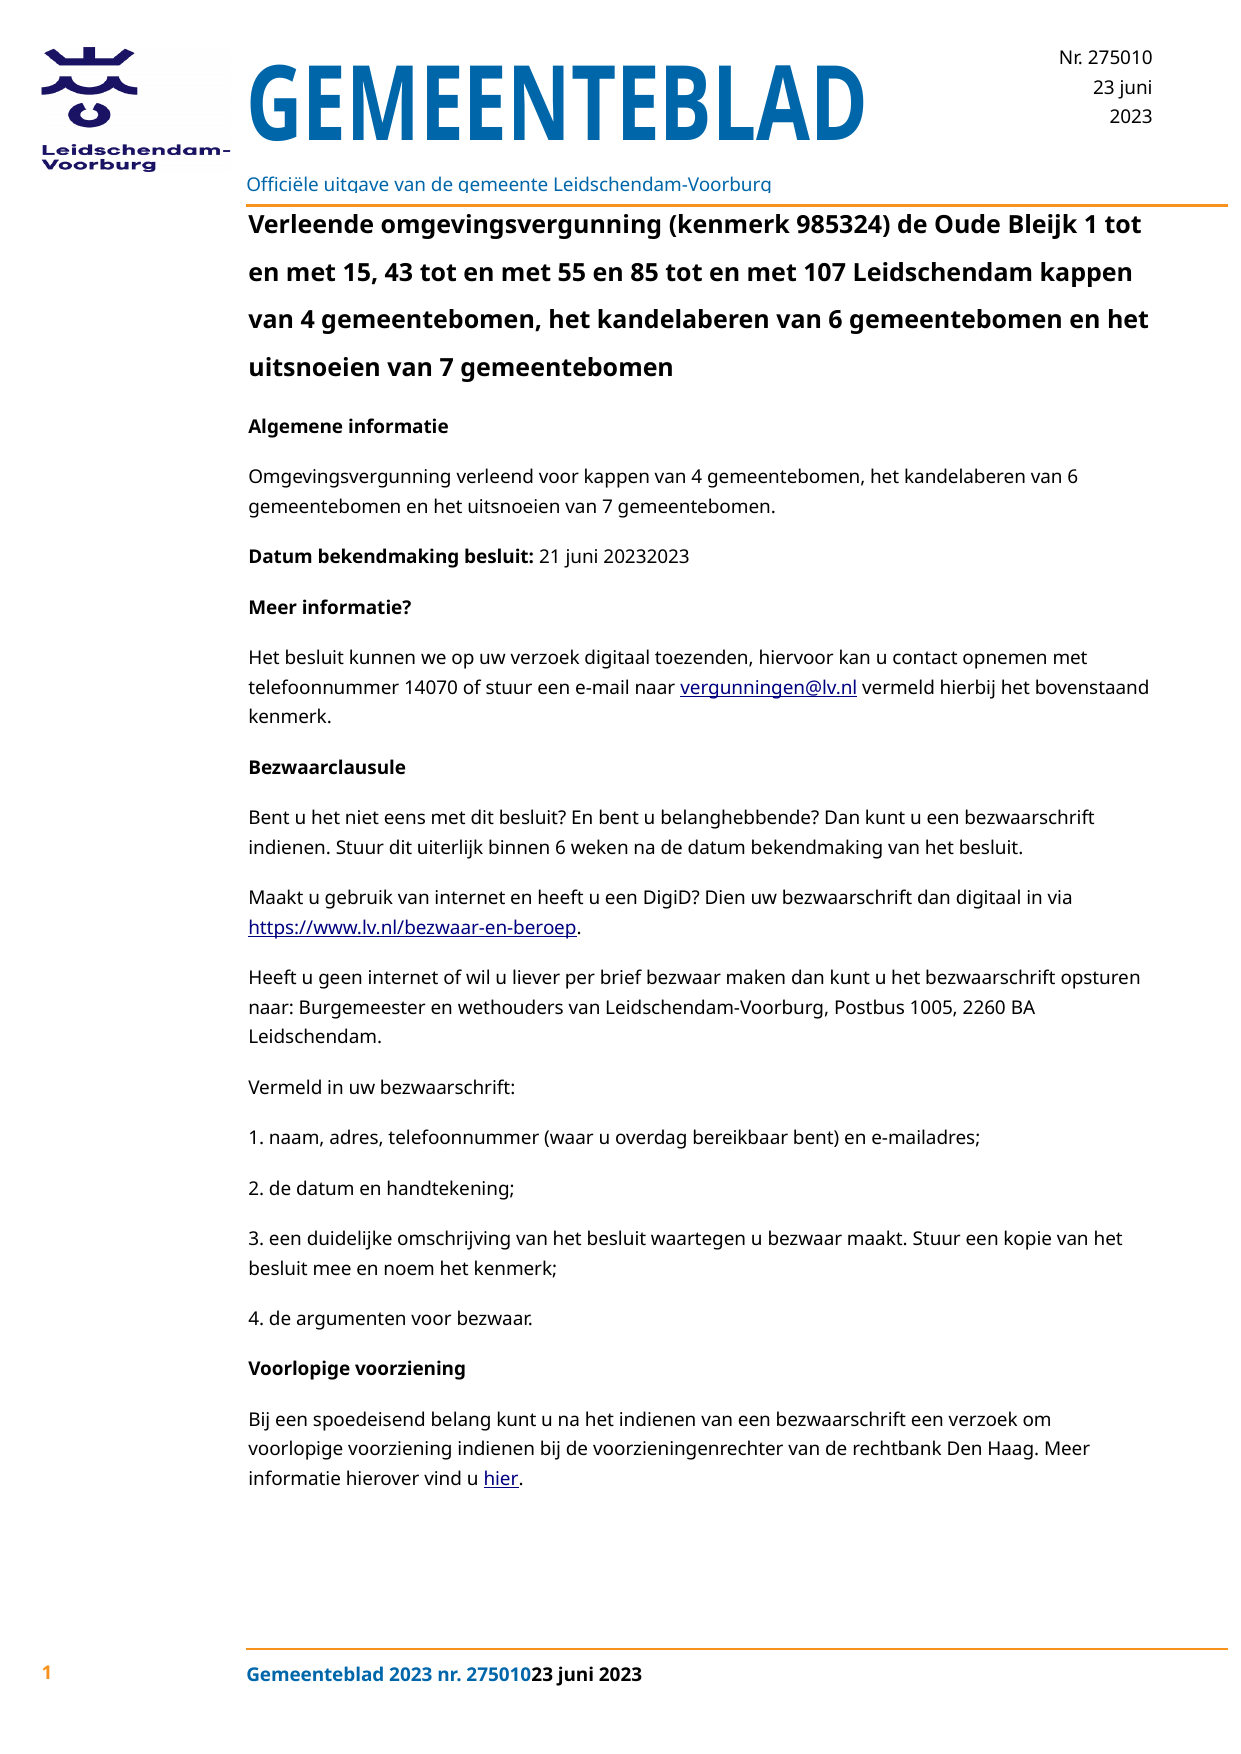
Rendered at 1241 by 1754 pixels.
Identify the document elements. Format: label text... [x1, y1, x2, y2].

text Bezwaarclausule [248, 754, 1152, 780]
text Maakt u gebruik van internet en heeft u een DigiD? Dien uw bezwaarschrift dan digitaal in via https://www.lv.nl/bezwaar-en-beroep. [248, 884, 1152, 940]
text Bij een spoedeisend belang kunt u na het indienen van een bezwaarschrift een verzoek om voorlopige voorziening indienen bij de voorzieningenrechter van de rechtbank Den Haag. Meer informatie hierover vind u hier. [248, 1406, 1152, 1491]
text 2. de datum en handtekening; [248, 1175, 1152, 1201]
picture [41, 47, 231, 172]
text 3. een duidelijke omschrijving van het besluit waartegen u bezwaar maakt. Stuur een kopie van het besluit mee en noem het kenmerk; [248, 1225, 1152, 1281]
text Vermeld in uw bezwaarschrift: [248, 1074, 1152, 1100]
text Meer informatie? [248, 594, 1152, 620]
text Heeft u geen internet of wil u liever per brief bezwaar maken dan kunt u het bezwaarschrift opsturen naar: Burgemeester en wethouders van Leidschendam-Voorburg, Postbus 1005, 2260 BA Leidschendam. [248, 964, 1152, 1049]
text Het besluit kunnen we op uw verzoek digitaal toezenden, hiervoor kan u contact opnemen met telefoonnummer 14070 of stuur een e-mail naar vergunningen@lv.nl vermeld hierbij het bovenstaand kenmerk. [248, 644, 1152, 729]
text 4. de argumenten voor bezwaar. [248, 1305, 1152, 1331]
text Omgevingsvergunning verleend voor kappen van 4 gemeentebomen, het kandelaberen van 6 gemeentebomen en het uitsnoeien van 7 gemeentebomen. [248, 463, 1152, 519]
text Voorlopige voorziening [248, 1356, 1152, 1381]
text Datum bekendmaking besluit: 21 juni 20232023 [248, 543, 1152, 569]
text Verleende omgevingsvergunning (kenmerk 985324) de Oude Bleijk 1 tot en met 15, 43 tot en met 55 en 85 tot en met 107 Leidschendam kappen van 4 gemeentebomen, het kandelaberen van 6 gemeentebomen en het uitsnoeien van 7 gemeentebomen [248, 207, 1152, 384]
text Algemene informatie [248, 413, 1152, 439]
text Bent u het niet eens met dit besluit? En bent u belanghebbende? Dan kunt u een bezwaarschrift indienen. Stuur dit uiterlijk binnen 6 weken na de datum bekendmaking van het besluit. [248, 804, 1152, 860]
text 1. naam, adres, telefoonnummer (waar u overdag bereikbaar bent) en e-mailadres; [248, 1124, 1152, 1150]
